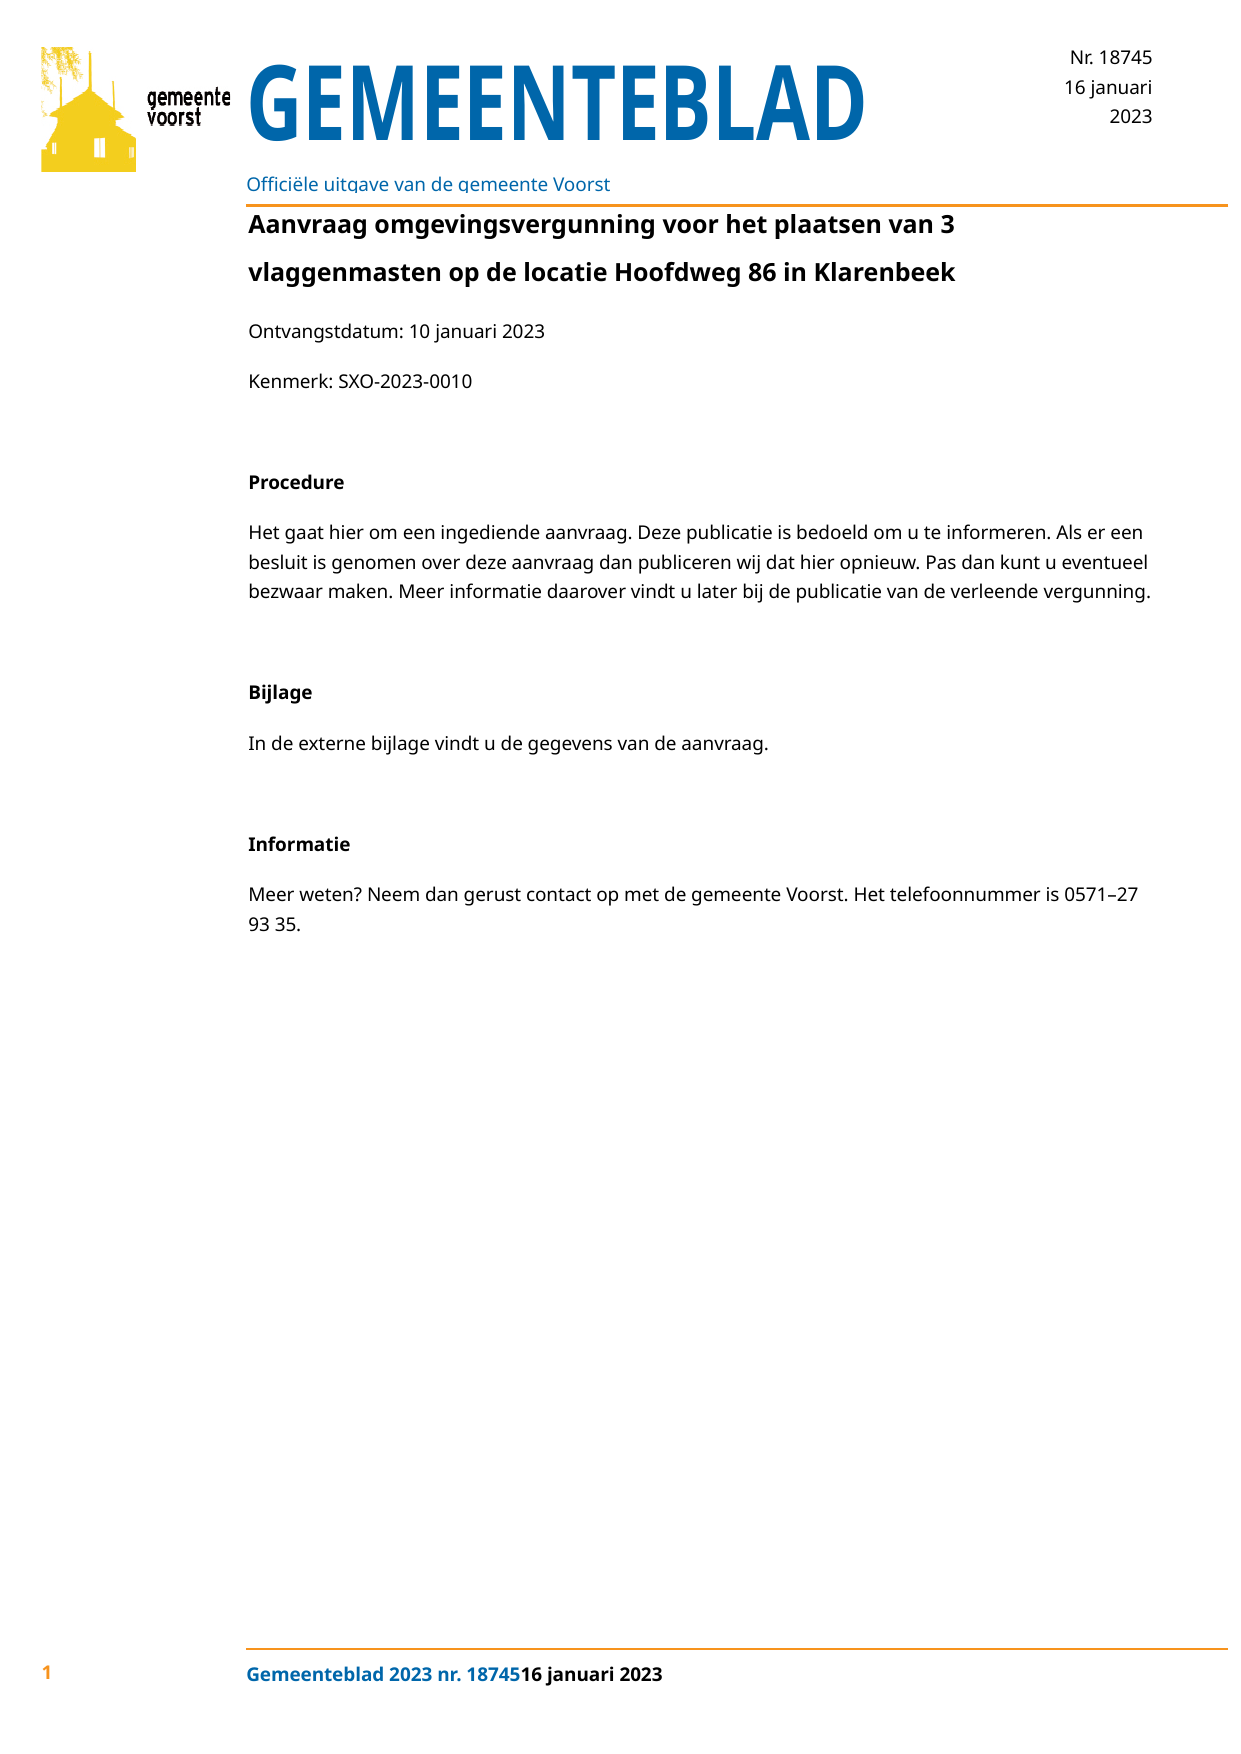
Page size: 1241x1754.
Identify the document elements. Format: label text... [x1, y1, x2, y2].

text Ontvangstdatum: 10 januari 2023 [248, 318, 1152, 344]
text Meer weten? Neem dan gerust contact op met de gemeente Voorst. Het telefoonnummer is 0571–27 93 35. [248, 881, 1152, 937]
text In de externe bijlage vindt u de gegevens van de aanvraag. [248, 730, 1152, 756]
text Aanvraag omgevingsvergunning voor het plaatsen van 3 vlaggenmasten op de locatie Hoofdweg 86 in Klarenbeek [248, 207, 1152, 288]
text Kenmerk: SXO-2023-0010 [248, 368, 1152, 394]
picture [41, 47, 231, 172]
text Informatie [248, 831, 1152, 857]
text Het gaat hier om een ingediende aanvraag. Deze publicatie is bedoeld om u te informeren. Als er een besluit is genomen over deze aanvraag dan publiceren wij dat hier opnieuw. Pas dan kunt u eventueel bezwaar maken. Meer informatie daarover vindt u later bij de publicatie van de verleende vergunning. [248, 519, 1152, 604]
text Procedure [248, 469, 1152, 495]
text Bijlage [248, 679, 1152, 705]
